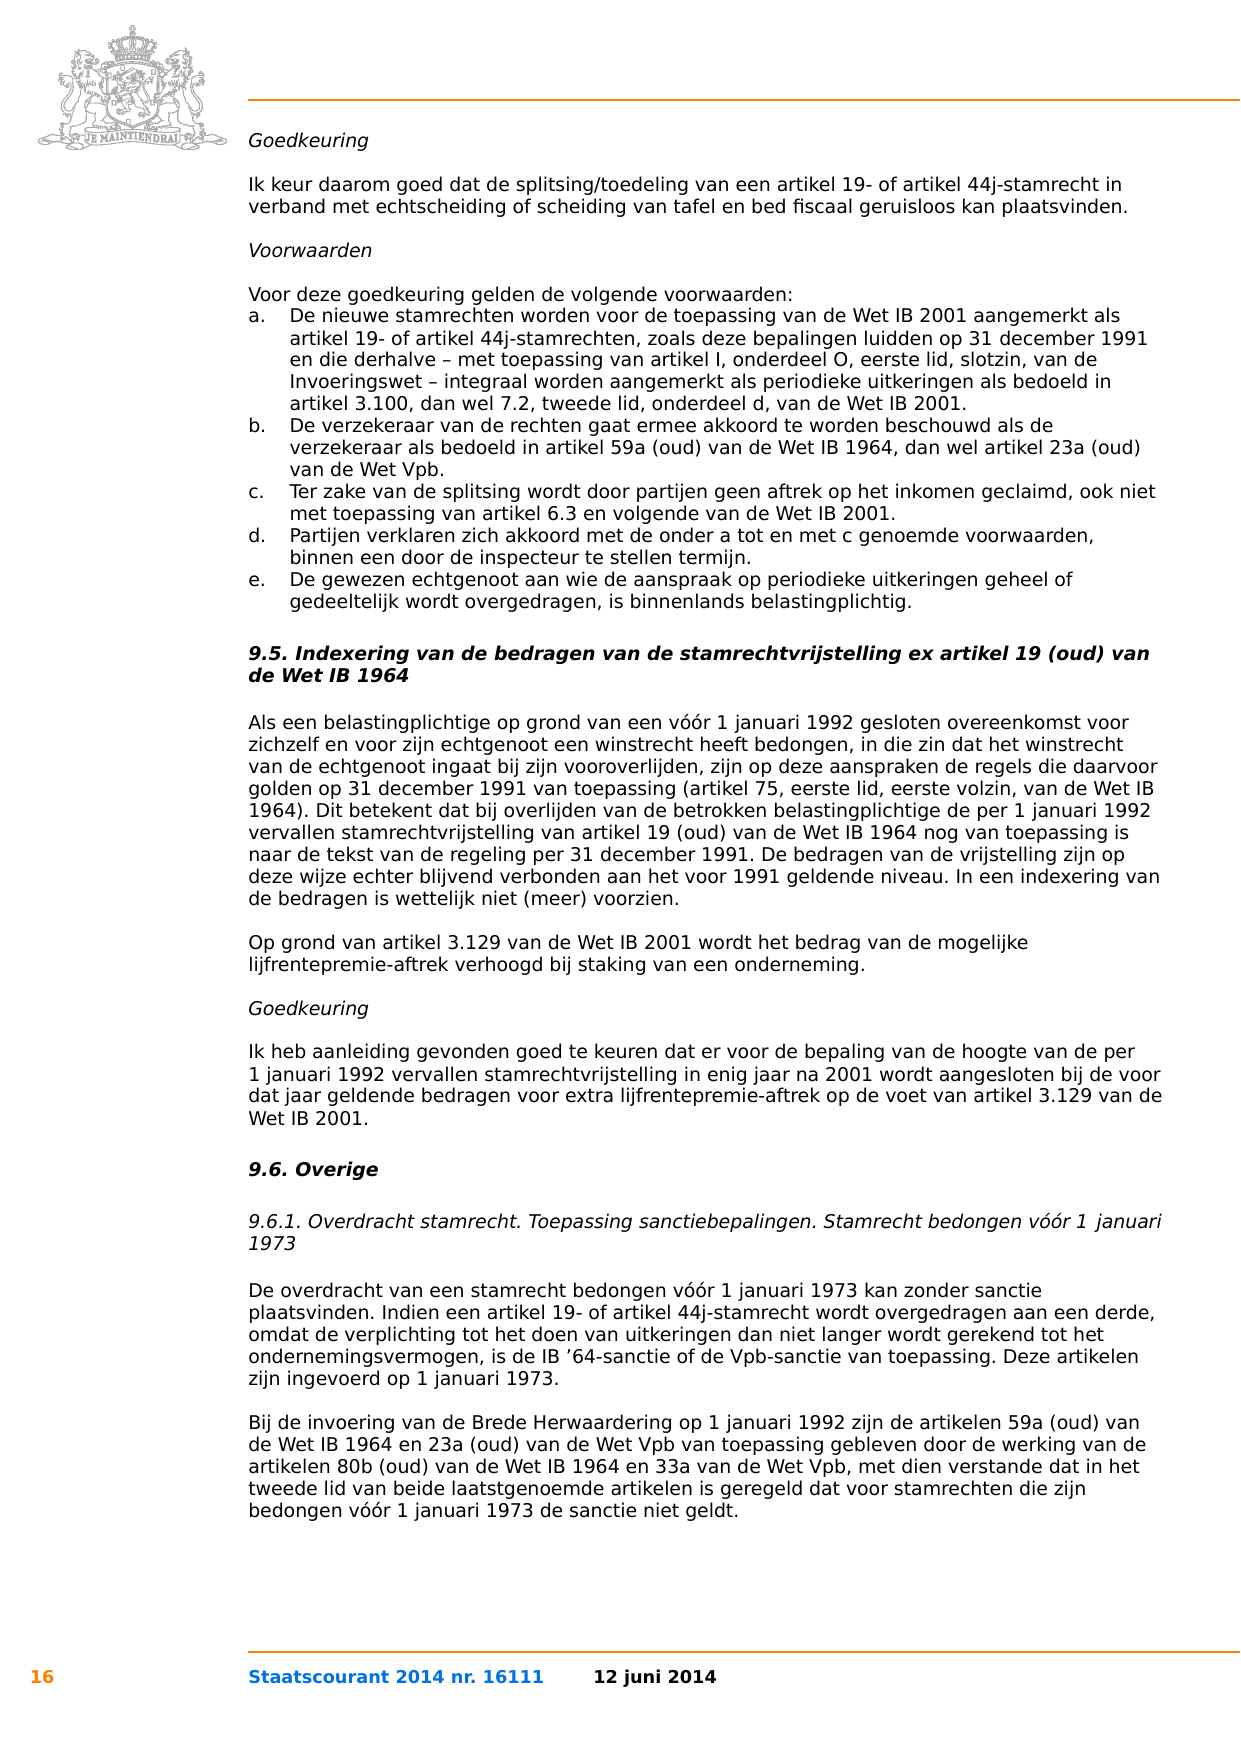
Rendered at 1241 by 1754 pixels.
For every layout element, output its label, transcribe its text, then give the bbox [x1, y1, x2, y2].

subtitle 9.6. Overige [248, 1159, 1163, 1181]
picture [38, 25, 227, 150]
subtitle 9.5. Indexering van de bedragen van de stamrechtvrijstelling ex artikel 19 (oud) van de Wet IB 1964 [248, 643, 1163, 687]
subtitle Goedkeuring [248, 998, 1163, 1019]
text a. De nieuwe stamrechten worden voor de toepassing van de Wet IB 2001 aangemerkt als artikel 19- of artikel 44j-stamrechten, zoals deze bepalingen luidden op 31 december 1991 en die derhalve – met toepassing van artikel I, onderdeel O, eerste lid, slotzin, van de Invoeringswet – integraal worden aangemerkt als periodieke uitkeringen als bedoeld in artikel 3.100, dan wel 7.2, tweede lid, onderdeel d, van de Wet IB 2001. [248, 305, 1163, 415]
subtitle 9.6.1. Overdracht stamrecht. Toepassing sanctiebepalingen. Stamrecht bedongen vóór 1 januari 1973 [248, 1211, 1163, 1255]
text d. Partijen verklaren zich akkoord met de onder a tot en met c genoemde voorwaarden, binnen een door de inspecteur te stellen termijn. [248, 525, 1163, 569]
text e. De gewezen echtgenoot aan wie de aanspraak op periodieke uitkeringen geheel of gedeeltelijk wordt overgedragen, is binnenlands belastingplichtig. [248, 569, 1163, 613]
text Als een belastingplichtige op grond van een vóór 1 januari 1992 gesloten overeenkomst voor zichzelf en voor zijn echtgenoot een winstrecht heeft bedongen, in die zin dat het winstrecht van de echtgenoot ingaat bij zijn vooroverlijden, zijn op deze aanspraken de regels die daarvoor golden op 31 december 1991 van toepassing (artikel 75, eerste lid, eerste volzin, van de Wet IB 1964). Dit betekent dat bij overlijden van de betrokken belastingplichtige de per 1 januari 1992 vervallen stamrechtvrijstelling van artikel 19 (oud) van de Wet IB 1964 nog van toepassing is naar de tekst van de regeling per 31 december 1991. De bedragen van de vrijstelling zijn op deze wijze echter blijvend verbonden aan het voor 1991 geldende niveau. In een indexering van de bedragen is wettelijk niet (meer) voorzien. [248, 712, 1163, 910]
subtitle Voorwaarden [248, 239, 1163, 262]
text Ik keur daarom goed dat de splitsing/toedeling van een artikel 19- of artikel 44j-stamrecht in verband met echtscheiding of scheiding van tafel en bed fiscaal geruisloos kan plaatsvinden. [248, 174, 1163, 218]
text Bij de invoering van de Brede Herwaardering op 1 januari 1992 zijn de artikelen 59a (oud) van de Wet IB 1964 en 23a (oud) van de Wet Vpb van toepassing gebleven door de werking van de artikelen 80b (oud) van de Wet IB 1964 en 33a van de Wet Vpb, met dien verstande dat in het tweede lid van beide laatstgenoemde artikelen is geregeld dat voor stamrechten die zijn bedongen vóór 1 januari 1973 de sanctie niet geldt. [248, 1412, 1163, 1522]
subtitle Goedkeuring [248, 130, 1163, 152]
text Op grond van artikel 3.129 van de Wet IB 2001 wordt het bedrag van de mogelijke lijfrentepremie-aftrek verhoogd bij staking van een onderneming. [248, 932, 1163, 976]
text b. De verzekeraar van de rechten gaat ermee akkoord te worden beschouwd als de verzekeraar als bedoeld in artikel 59a (oud) van de Wet IB 1964, dan wel artikel 23a (oud) van de Wet Vpb. [248, 415, 1163, 481]
text De overdracht van een stamrecht bedongen vóór 1 januari 1973 kan zonder sanctie plaatsvinden. Indien een artikel 19- of artikel 44j-stamrecht wordt overgedragen aan een derde, omdat de verplichting tot het doen van uitkeringen dan niet langer wordt gerekend tot het ondernemingsvermogen, is de IB ’64-sanctie of de Vpb-sanctie van toepassing. Deze artikelen zijn ingevoerd op 1 januari 1973. [248, 1280, 1163, 1390]
text c. Ter zake van de splitsing wordt door partijen geen aftrek op het inkomen geclaimd, ook niet met toepassing van artikel 6.3 en volgende van de Wet IB 2001. [248, 481, 1163, 525]
text Ik heb aanleiding gevonden goed te keuren dat er voor de bepaling van de hoogte van de per 1 januari 1992 vervallen stamrechtvrijstelling in enig jaar na 2001 wordt aangesloten bij de voor dat jaar geldende bedragen voor extra lijfrentepremie-aftrek op de voet van artikel 3.129 van de Wet IB 2001. [248, 1041, 1163, 1129]
text Voor deze goedkeuring gelden de volgende voorwaarden: [248, 283, 1163, 305]
